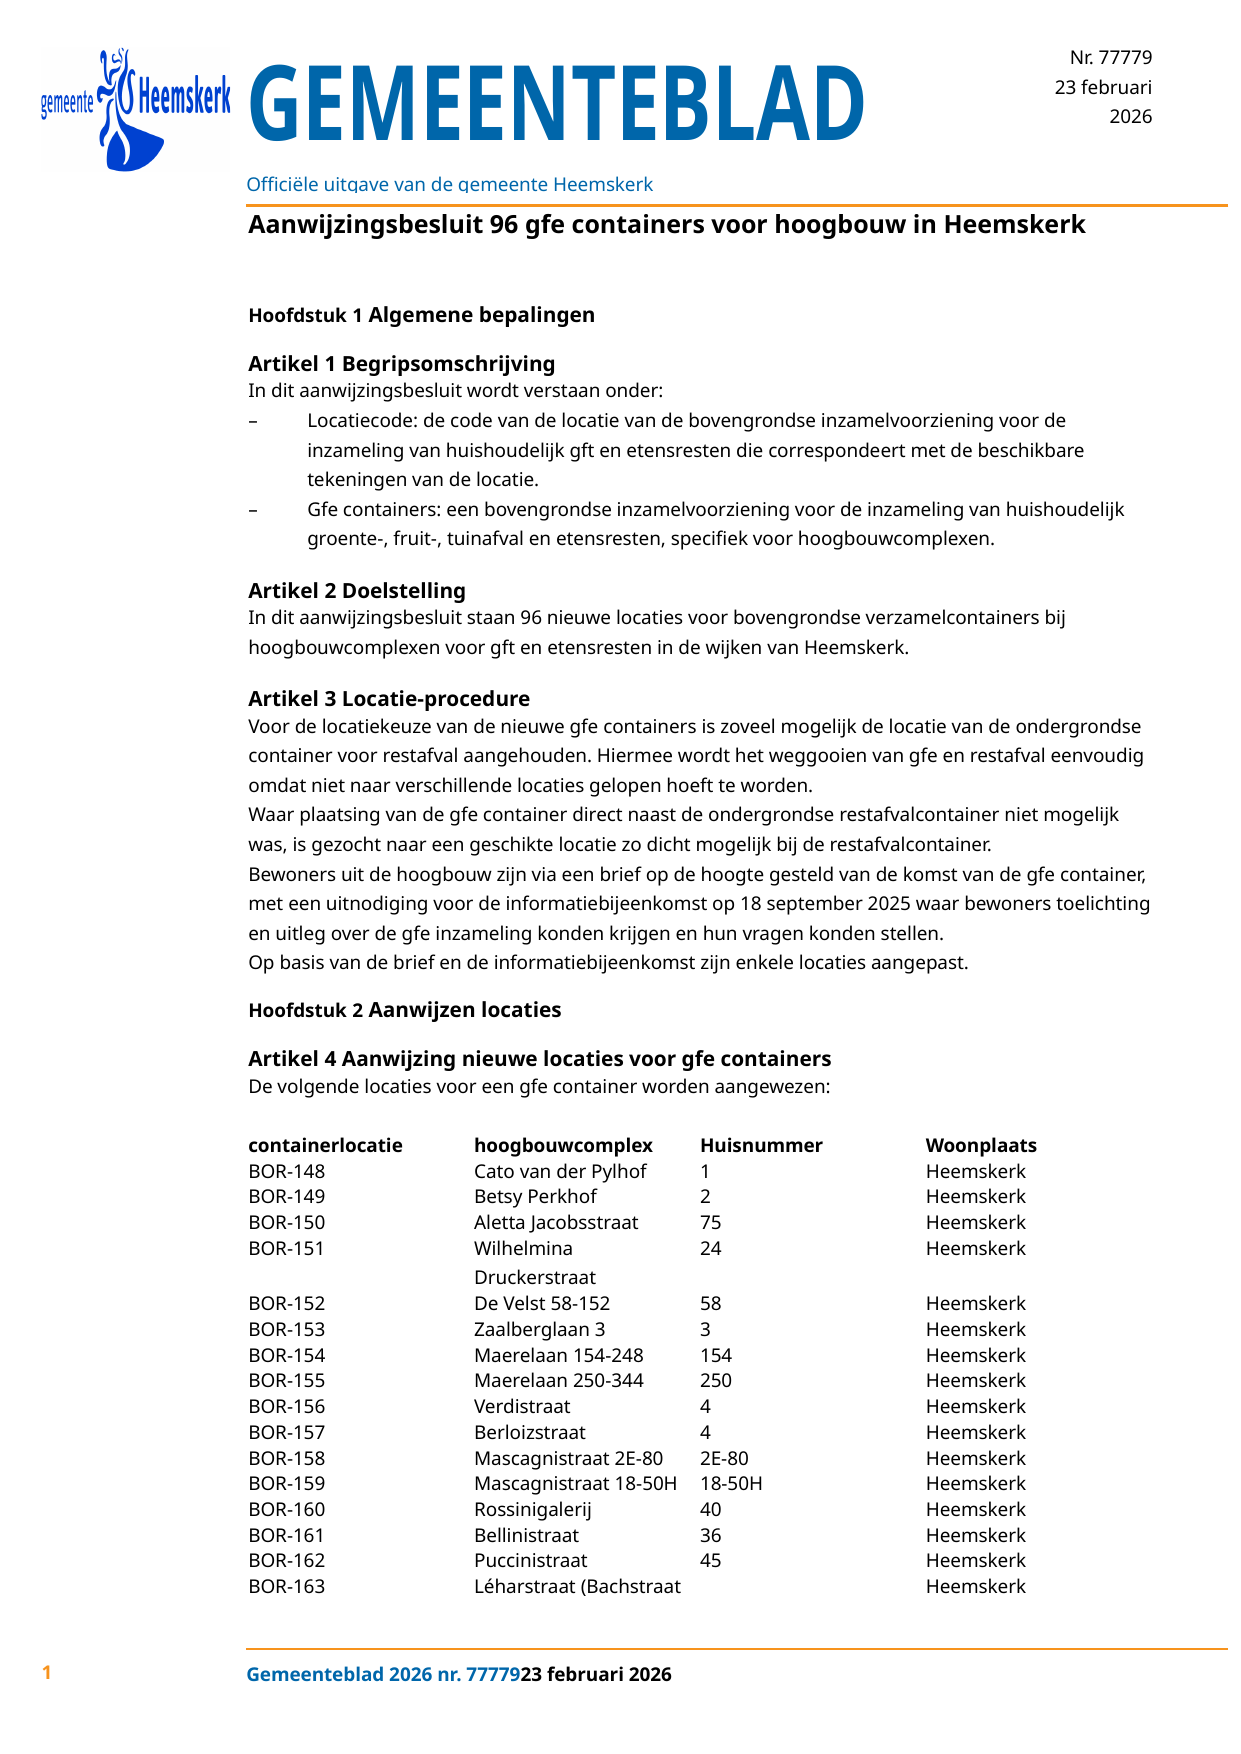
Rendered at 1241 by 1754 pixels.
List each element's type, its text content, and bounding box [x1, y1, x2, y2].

table_cell Heemskerk [926, 1342, 1152, 1367]
table_cell 45 [700, 1548, 926, 1573]
table_cell Maerelaan 154-248 [474, 1342, 700, 1367]
table_cell Heemskerk [926, 1445, 1152, 1470]
text Voor de locatiekeuze van de nieuwe gfe containers is zoveel mogelijk de locatie van de ondergrondse container voor restafval aangehouden. Hiermee wordt het weggooien van gfe en restafval eenvoudig omdat niet naar verschillende locaties gelopen hoeft te worden. [248, 713, 1152, 798]
table_cell 40 [700, 1496, 926, 1522]
table_cell BOR-153 [248, 1316, 474, 1342]
table_cell Heemskerk [926, 1548, 1152, 1573]
table_cell Berloizstraat [474, 1419, 700, 1445]
table_cell BOR-161 [248, 1522, 474, 1548]
text Artikel 3 Locatie-procedure [248, 684, 1152, 713]
text Hoofdstuk 2 Aanwijzen locaties [248, 995, 1152, 1023]
table_cell 2 [700, 1184, 926, 1209]
table_cell BOR-160 [248, 1496, 474, 1522]
table_cell BOR-163 [248, 1573, 474, 1599]
table_cell Heemskerk [926, 1573, 1152, 1599]
table_cell 75 [700, 1209, 926, 1235]
list Gfe containers: een bovengrondse inzamelvoorziening voor de inzameling van huishoudelijk groente-, fruit-, tuinafval en etensresten, specifiek voor hoogbouwcomplexen. [248, 496, 1152, 551]
table_cell BOR-157 [248, 1419, 474, 1445]
table_cell Maerelaan 250-344 [474, 1368, 700, 1393]
table_cell Betsy Perkhof [474, 1184, 700, 1209]
table_cell BOR-162 [248, 1548, 474, 1573]
table_cell BOR-150 [248, 1209, 474, 1235]
table_cell 4 [700, 1419, 926, 1445]
table_cell Heemskerk [926, 1290, 1152, 1316]
table_cell Léharstraat (Bachstraat [474, 1573, 700, 1599]
table_cell Heemskerk [926, 1235, 1152, 1290]
table_cell Puccinistraat [474, 1548, 700, 1573]
table_cell Verdistraat [474, 1393, 700, 1419]
text Waar plaatsing van de gfe container direct naast de ondergrondse restafvalcontainer niet mogelijk was, is gezocht naar een geschikte locatie zo dicht mogelijk bij de restafvalcontainer. [248, 802, 1152, 857]
table_cell Bellinistraat [474, 1522, 700, 1548]
table_cell [700, 1573, 926, 1599]
text In dit aanwijzingsbesluit wordt verstaan onder: [248, 378, 1152, 403]
table_cell Mascagnistraat 2E-80 [474, 1445, 700, 1470]
table_cell 250 [700, 1368, 926, 1393]
text Aanwijzingsbesluit 96 gfe containers voor hoogbouw in Heemskerk [248, 207, 1152, 241]
table_cell BOR-149 [248, 1184, 474, 1209]
table_cell Heemskerk [926, 1470, 1152, 1496]
table_cell BOR-155 [248, 1368, 474, 1393]
table_cell 154 [700, 1342, 926, 1367]
table_cell Zaalberglaan 3 [474, 1316, 700, 1342]
table_cell Heemskerk [926, 1368, 1152, 1393]
table_cell Heemskerk [926, 1419, 1152, 1445]
text Bewoners uit de hoogbouw zijn via een brief op de hoogte gesteld van de komst van de gfe container, met een uitnodiging voor de informatiebijeenkomst op 18 september 2025 waar bewoners toelichting en uitleg over de gfe inzameling konden krijgen en hun vragen konden stellen. [248, 861, 1152, 946]
table_cell BOR-154 [248, 1342, 474, 1367]
text Artikel 2 Doelstelling [248, 576, 1152, 604]
table_cell BOR-159 [248, 1470, 474, 1496]
table_cell 36 [700, 1522, 926, 1548]
text Hoofdstuk 1 Algemene bepalingen [248, 300, 1152, 328]
table_cell 3 [700, 1316, 926, 1342]
table_cell Aletta Jacobsstraat [474, 1209, 700, 1235]
table_header hoogbouwcomplex [474, 1132, 700, 1158]
table_cell Heemskerk [926, 1316, 1152, 1342]
table_cell 4 [700, 1393, 926, 1419]
table_cell BOR-158 [248, 1445, 474, 1470]
table_cell 24 [700, 1235, 926, 1290]
table_cell 18-50H [700, 1470, 926, 1496]
table_cell Heemskerk [926, 1209, 1152, 1235]
table_cell Cato van der Pylhof [474, 1158, 700, 1183]
text Artikel 1 Begripsomschrijving [248, 349, 1152, 378]
table_cell Rossinigalerij [474, 1496, 700, 1522]
picture [41, 47, 231, 172]
table_cell Mascagnistraat 18-50H [474, 1470, 700, 1496]
text Op basis van de brief en de informatiebijeenkomst zijn enkele locaties aangepast. [248, 949, 1152, 975]
table_cell 1 [700, 1158, 926, 1183]
list Locatiecode: de code van de locatie van de bovengrondse inzamelvoorziening voor de inzameling van huishoudelijk gft en etensresten die correspondeert met de beschikbare tekeningen van de locatie. [248, 407, 1152, 492]
table_cell 2E-80 [700, 1445, 926, 1470]
table_header Huisnummer [700, 1132, 926, 1158]
table_cell De Velst 58-152 [474, 1290, 700, 1316]
table_cell BOR-148 [248, 1158, 474, 1183]
text De volgende locaties voor een gfe container worden aangewezen: [248, 1073, 1152, 1098]
table_cell Wilhelmina Druckerstraat [474, 1235, 700, 1290]
table_cell Heemskerk [926, 1184, 1152, 1209]
table_cell Heemskerk [926, 1393, 1152, 1419]
table_cell BOR-151 [248, 1235, 474, 1290]
table_cell Heemskerk [926, 1496, 1152, 1522]
table_cell 58 [700, 1290, 926, 1316]
table_header Woonplaats [926, 1132, 1152, 1158]
table_cell BOR-156 [248, 1393, 474, 1419]
table_cell BOR-152 [248, 1290, 474, 1316]
table_header containerlocatie [248, 1132, 474, 1158]
text In dit aanwijzingsbesluit staan 96 nieuwe locaties voor bovengrondse verzamelcontainers bij hoogbouwcomplexen voor gft en etensresten in de wijken van Heemskerk. [248, 604, 1152, 660]
table_cell Heemskerk [926, 1522, 1152, 1548]
text Artikel 4 Aanwijzing nieuwe locaties voor gfe containers [248, 1044, 1152, 1073]
table_cell Heemskerk [926, 1158, 1152, 1183]
